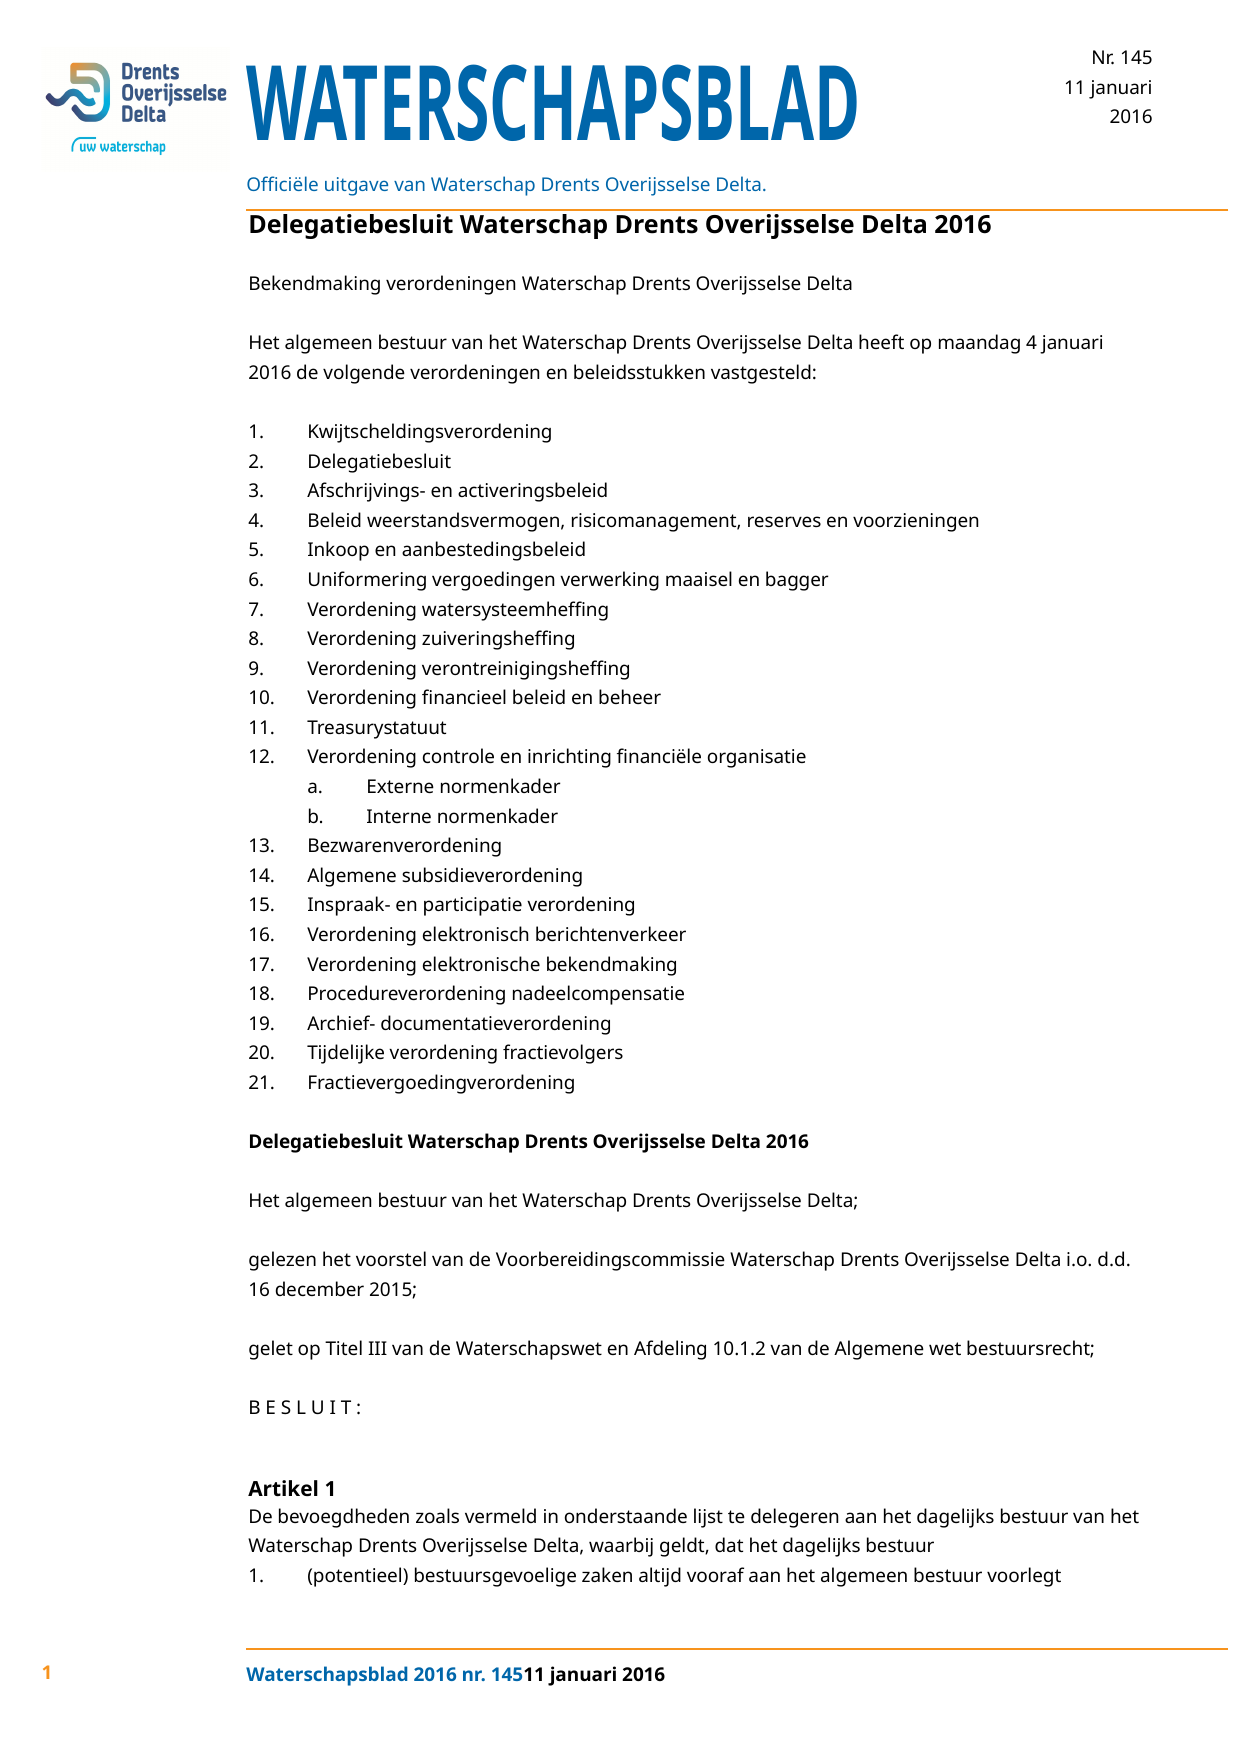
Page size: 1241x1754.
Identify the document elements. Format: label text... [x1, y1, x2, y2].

list Verordening financieel beleid en beheer [248, 684, 1152, 710]
text Delegatiebesluit Waterschap Drents Overijsselse Delta 2016 [248, 211, 1152, 241]
text Artikel 1 [248, 1474, 1152, 1503]
list Delegatiebesluit [248, 448, 1152, 473]
text Het algemeen bestuur van het Waterschap Drents Overijsselse Delta heeft op maandag 4 januari 2016 de volgende verordeningen en beleidsstukken vastgesteld: [248, 329, 1152, 385]
list Inspraak- en participatie verordening [248, 892, 1152, 917]
list Interne normenkader [307, 803, 1152, 828]
list Verordening verontreinigingsheffing [248, 655, 1152, 681]
list Externe normenkader [307, 773, 1152, 799]
list Tijdelijke verordening fractievolgers [248, 1039, 1152, 1065]
list Kwijtscheldingsverordening [248, 418, 1152, 444]
text Het algemeen bestuur van het Waterschap Drents Overijsselse Delta; [248, 1187, 1152, 1213]
list Uniformering vergoedingen verwerking maaisel en bagger [248, 566, 1152, 592]
text gelet op Titel III van de Waterschapswet en Afdeling 10.1.2 van de Algemene wet bestuursrecht; [248, 1335, 1152, 1361]
list Verordening watersysteemheffing [248, 596, 1152, 621]
text gelezen het voorstel van de Voorbereidingscommissie Waterschap Drents Overijsselse Delta i.o. d.d. 16 december 2015; [248, 1247, 1152, 1302]
text Bekendmaking verordeningen Waterschap Drents Overijsselse Delta [248, 270, 1152, 296]
list Archief- documentatieverordening [248, 1010, 1152, 1036]
text De bevoegdheden zoals vermeld in onderstaande lijst te delegeren aan het dagelijks bestuur van het Waterschap Drents Overijsselse Delta, waarbij geldt, dat het dagelijks bestuur [248, 1503, 1152, 1558]
list Bezwarenverordening [248, 832, 1152, 858]
list Afschrijvings- en activeringsbeleid [248, 477, 1152, 503]
text Delegatiebesluit Waterschap Drents Overijsselse Delta 2016 [248, 1128, 1152, 1154]
list Algemene subsidieverordening [248, 862, 1152, 888]
list Verordening controle en inrichting financiële organisatie [248, 744, 1152, 769]
list Inkoop en aanbestedingsbeleid [248, 537, 1152, 562]
list Procedureverordening nadeelcompensatie [248, 980, 1152, 1006]
list Verordening elektronische bekendmaking [248, 951, 1152, 976]
list Beleid weerstandsvermogen, risicomanagement, reserves en voorzieningen [248, 507, 1152, 533]
text B E S L U I T : [248, 1394, 1152, 1420]
list Verordening elektronisch berichtenverkeer [248, 921, 1152, 947]
list Verordening zuiveringsheffing [248, 625, 1152, 651]
list (potentieel) bestuursgevoelige zaken altijd vooraf aan het algemeen bestuur voorlegt [248, 1562, 1152, 1588]
list Fractievergoedingverordening [248, 1069, 1152, 1095]
picture [41, 47, 231, 172]
list Treasurystatuut [248, 714, 1152, 740]
